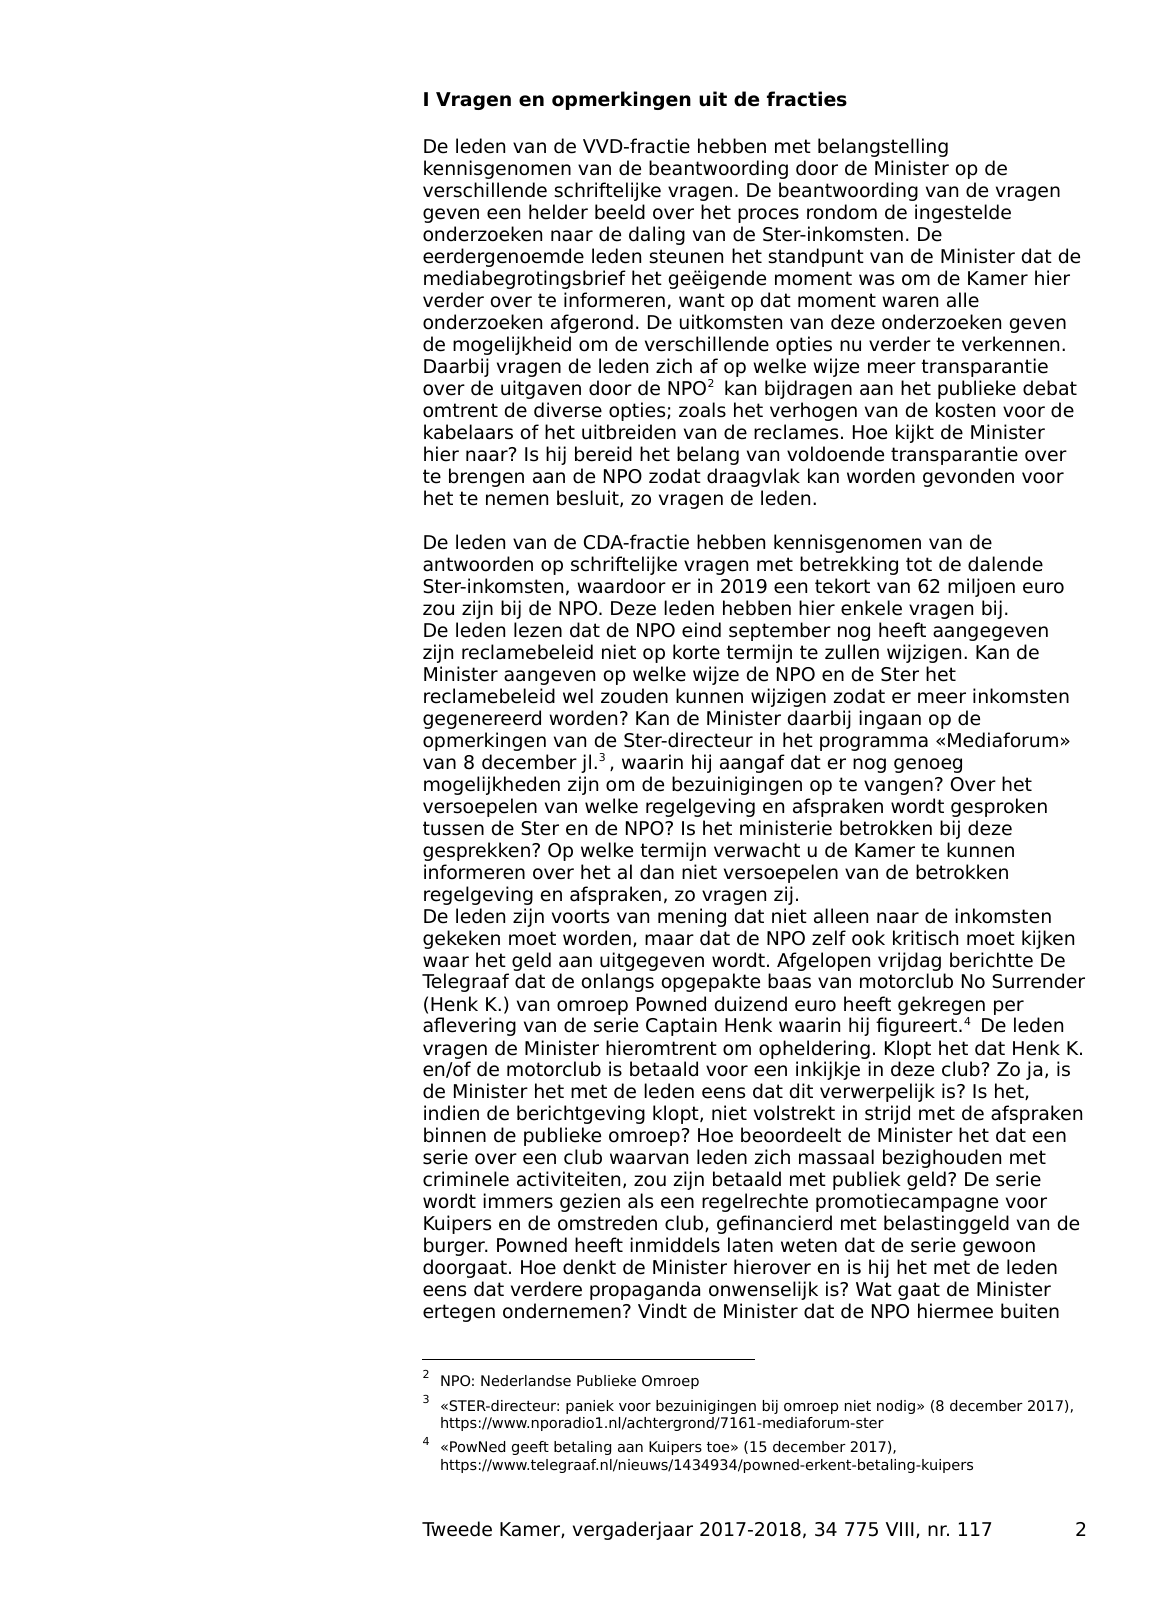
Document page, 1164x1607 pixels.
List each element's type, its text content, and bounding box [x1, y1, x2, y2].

text «PowNed geeft betaling aan Kuipers toe» (15 december 2017), https://www.telegraaf.nl/nieuws/1434934/powned-erkent-betaling-kuipers [422, 1435, 1087, 1474]
text De leden van de VVD-fractie hebben met belangstelling kennisgenomen van de beantwoording door de Minister op de verschillende schriftelijke vragen. De beantwoording van de vragen geven een helder beeld over het proces rondom de ingestelde onderzoeken naar de daling van de Ster-inkomsten. De eerdergenoemde leden steunen het standpunt van de Minister dat de mediabegrotingsbrief het geëigende moment was om de Kamer hier verder over te informeren, want op dat moment waren alle onderzoeken afgerond. De uitkomsten van deze onderzoeken geven de mogelijkheid om de verschillende opties nu verder te verkennen. Daarbij vragen de leden zich af op welke wijze meer transparantie over de uitgaven door de NPO kan bijdragen aan het publieke debat omtrent de diverse opties; zoals het verhogen van de kosten voor de kabelaars of het uitbreiden van de reclames. Hoe kijkt de Minister hier naar? Is hij bereid het belang van voldoende transparantie over te brengen aan de NPO zodat draagvlak kan worden gevonden voor het te nemen besluit, zo vragen de leden. [422, 136, 1087, 510]
text De leden van de CDA-fractie hebben kennisgenomen van de antwoorden op schriftelijke vragen met betrekking tot de dalende Ster-inkomsten, waardoor er in 2019 een tekort van 62 miljoen euro zou zijn bij de NPO. Deze leden hebben hier enkele vragen bij. [422, 532, 1087, 620]
text «STER-directeur: paniek voor bezuinigingen bij omroep niet nodig» (8 december 2017), https://www.nporadio1.nl/achtergrond/7161-mediaforum-ster [422, 1393, 1087, 1432]
subtitle I Vragen en opmerkingen uit de fracties [422, 89, 1087, 111]
text NPO: Nederlandse Publieke Omroep [422, 1368, 1087, 1391]
text De leden lezen dat de NPO eind september nog heeft aangegeven zijn reclamebeleid niet op korte termijn te zullen wijzigen. Kan de Minister aangeven op welke wijze de NPO en de Ster het reclamebeleid wel zouden kunnen wijzigen zodat er meer inkomsten gegenereerd worden? Kan de Minister daarbij ingaan op de opmerkingen van de Ster-directeur in het programma «Mediaforum» van 8 december jl., waarin hij aangaf dat er nog genoeg mogelijkheden zijn om de bezuinigingen op te vangen? Over het versoepelen van welke regelgeving en afspraken wordt gesproken tussen de Ster en de NPO? Is het ministerie betrokken bij deze gesprekken? Op welke termijn verwacht u de Kamer te kunnen informeren over het al dan niet versoepelen van de betrokken regelgeving en afspraken, zo vragen zij. [422, 620, 1087, 906]
text De leden zijn voorts van mening dat niet alleen naar de inkomsten gekeken moet worden, maar dat de NPO zelf ook kritisch moet kijken waar het geld aan uitgegeven wordt. Afgelopen vrijdag berichtte De Telegraaf dat de onlangs opgepakte baas van motorclub No Surrender (Henk K.) van omroep Powned duizend euro heeft gekregen per aflevering van de serie Captain Henk waarin hij figureert. De leden vragen de Minister hieromtrent om opheldering. Klopt het dat Henk K. en/of de motorclub is betaald voor een inkijkje in deze club? Zo ja, is de Minister het met de leden eens dat dit verwerpelijk is? Is het, indien de berichtgeving klopt, niet volstrekt in strijd met de afspraken binnen de publieke omroep? Hoe beoordeelt de Minister het dat een serie over een club waarvan leden zich massaal bezighouden met criminele activiteiten, zou zijn betaald met publiek geld? De serie wordt immers gezien als een regelrechte promotiecampagne voor Kuipers en de omstreden club, gefinancierd met belastinggeld van de burger. Powned heeft inmiddels laten weten dat de serie gewoon doorgaat. Hoe denkt de Minister hierover en is hij het met de leden eens dat verdere propaganda onwenselijk is? Wat gaat de Minister ertegen ondernemen? Vindt de Minister dat de NPO hiermee buiten [422, 906, 1087, 1323]
